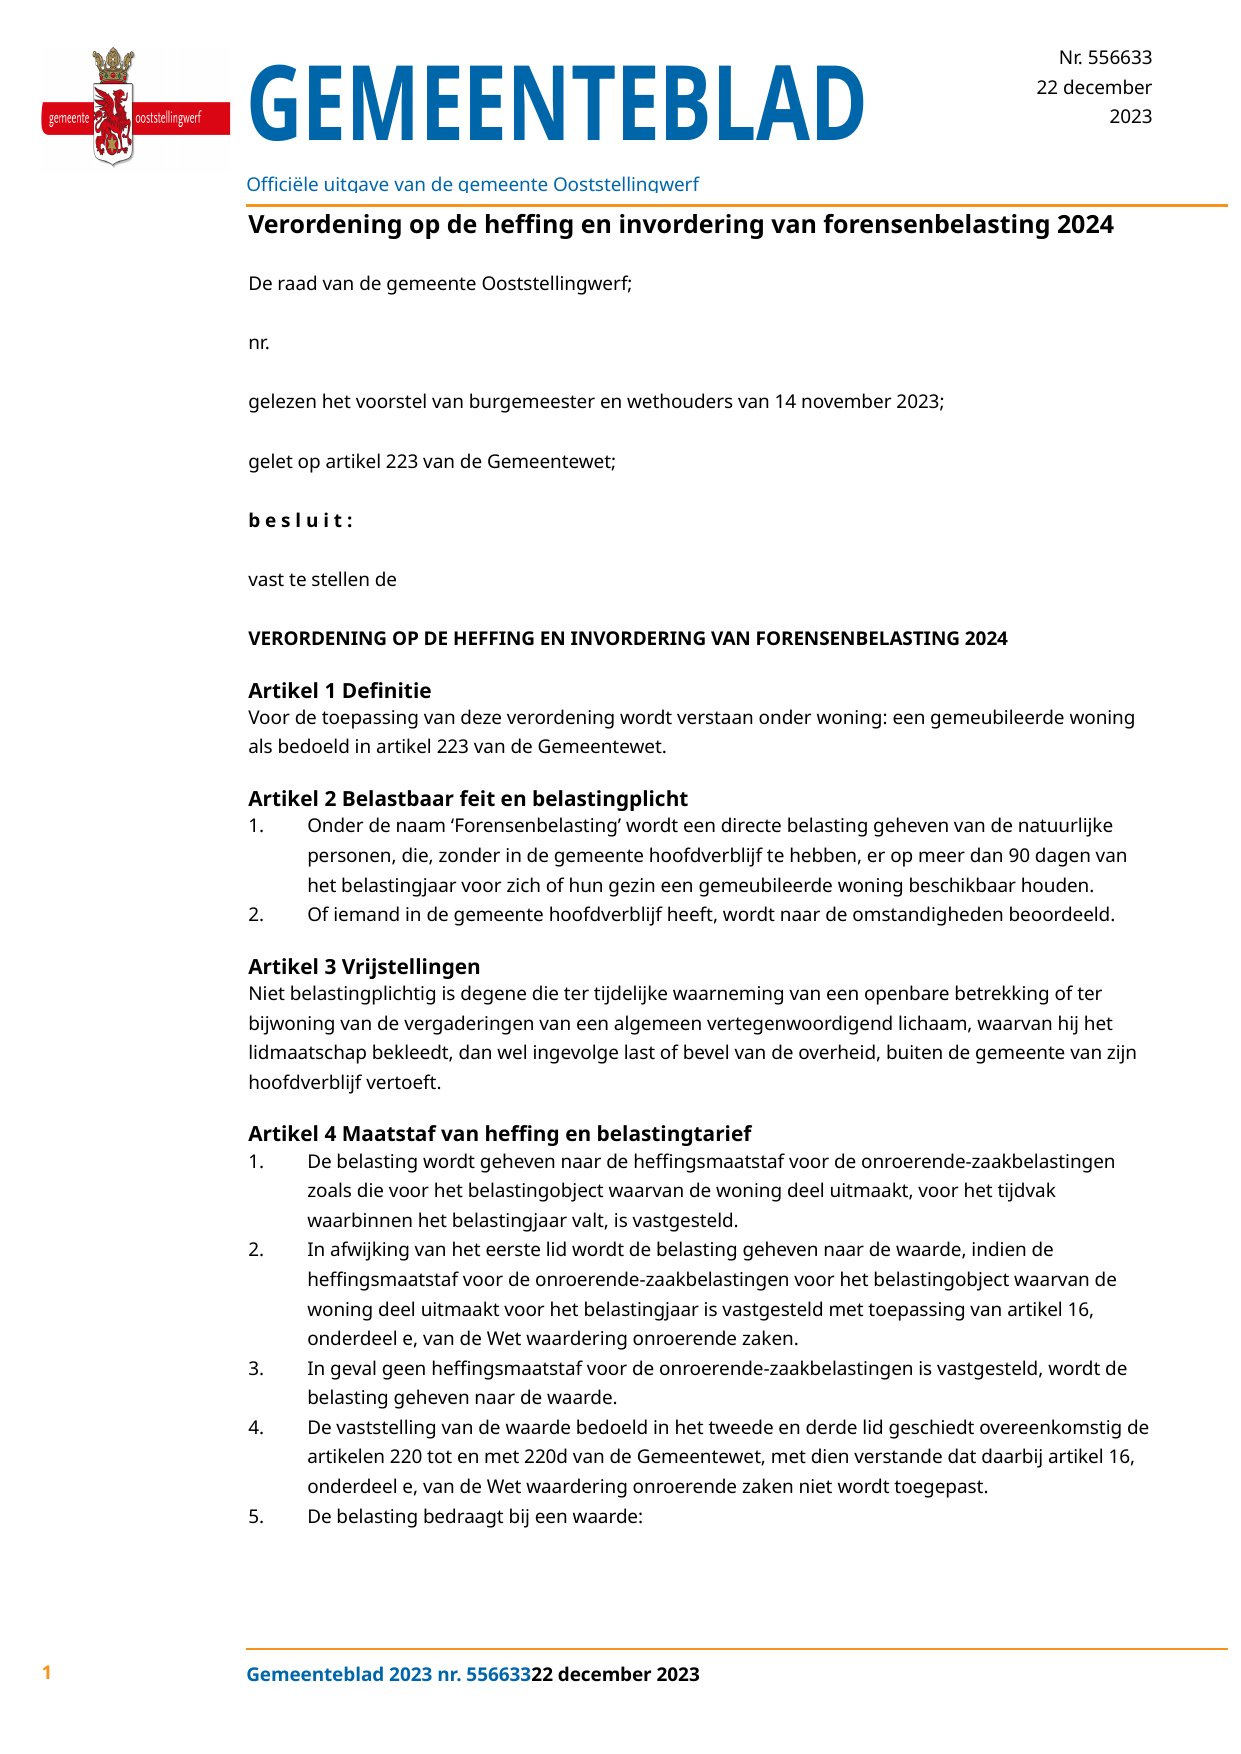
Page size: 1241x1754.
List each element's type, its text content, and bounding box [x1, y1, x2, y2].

list De vaststelling van de waarde bedoeld in het tweede en derde lid geschiedt overeenkomstig de artikelen 220 tot en met 220d van de Gemeentewet, met dien verstande dat daarbij artikel 16, onderdeel e, van de Wet waardering onroerende zaken niet wordt toegepast. [248, 1414, 1152, 1499]
text Artikel 2 Belastbaar feit en belastingplicht [248, 784, 1152, 813]
text b e s l u i t : [248, 507, 1152, 533]
text gelet op artikel 223 van de Gemeentewet; [248, 448, 1152, 473]
list Onder de naam ‘Forensenbelasting’ wordt een directe belasting geheven van de natuurlijke personen, die, zonder in de gemeente hoofdverblijf te hebben, er op meer dan 90 dagen van het belastingjaar voor zich of hun gezin een gemeubileerde woning beschikbaar houden. [248, 813, 1152, 897]
list Of iemand in de gemeente hoofdverblijf heeft, wordt naar de omstandigheden beoordeeld. [248, 901, 1152, 927]
text Artikel 3 Vrijstellingen [248, 952, 1152, 980]
picture [41, 47, 231, 172]
list In afwijking van het eerste lid wordt de belasting geheven naar de waarde, indien de heffingsmaatstaf voor de onroerende-zaakbelastingen voor het belastingobject waarvan de woning deel uitmaakt voor het belastingjaar is vastgesteld met toepassing van artikel 16, onderdeel e, van de Wet waardering onroerende zaken. [248, 1237, 1152, 1351]
text nr. [248, 329, 1152, 355]
text Niet belastingplichtig is degene die ter tijdelijke waarneming van een openbare betrekking of ter bijwoning van de vergaderingen van een algemeen vertegenwoordigend lichaam, waarvan hij het lidmaatschap bekleedt, dan wel ingevolge last of bevel van de overheid, buiten de gemeente van zijn hoofdverblijf vertoeft. [248, 980, 1152, 1095]
text gelezen het voorstel van burgemeester en wethouders van 14 november 2023; [248, 389, 1152, 414]
text Verordening op de heffing en invordering van forensenbelasting 2024 [248, 207, 1152, 241]
list In geval geen heffingsmaatstaf voor de onroerende-zaakbelastingen is vastgesteld, wordt de belasting geheven naar de waarde. [248, 1355, 1152, 1410]
text De raad van de gemeente Ooststellingwerf; [248, 270, 1152, 296]
text Artikel 1 Definitie [248, 676, 1152, 704]
text VERORDENING OP DE HEFFING EN INVORDERING VAN FORENSENBELASTING 2024 [248, 625, 1152, 651]
text vast te stellen de [248, 566, 1152, 592]
list De belasting wordt geheven naar de heffingsmaatstaf voor de onroerende-zaakbelastingen zoals die voor het belastingobject waarvan de woning deel uitmaakt, voor het tijdvak waarbinnen het belastingjaar valt, is vastgesteld. [248, 1148, 1152, 1233]
list De belasting bedraagt bij een waarde: [248, 1503, 1152, 1528]
text Voor de toepassing van deze verordening wordt verstaan onder woning: een gemeubileerde woning als bedoeld in artikel 223 van de Gemeentewet. [248, 704, 1152, 759]
text Artikel 4 Maatstaf van heffing en belastingtarief [248, 1119, 1152, 1148]
